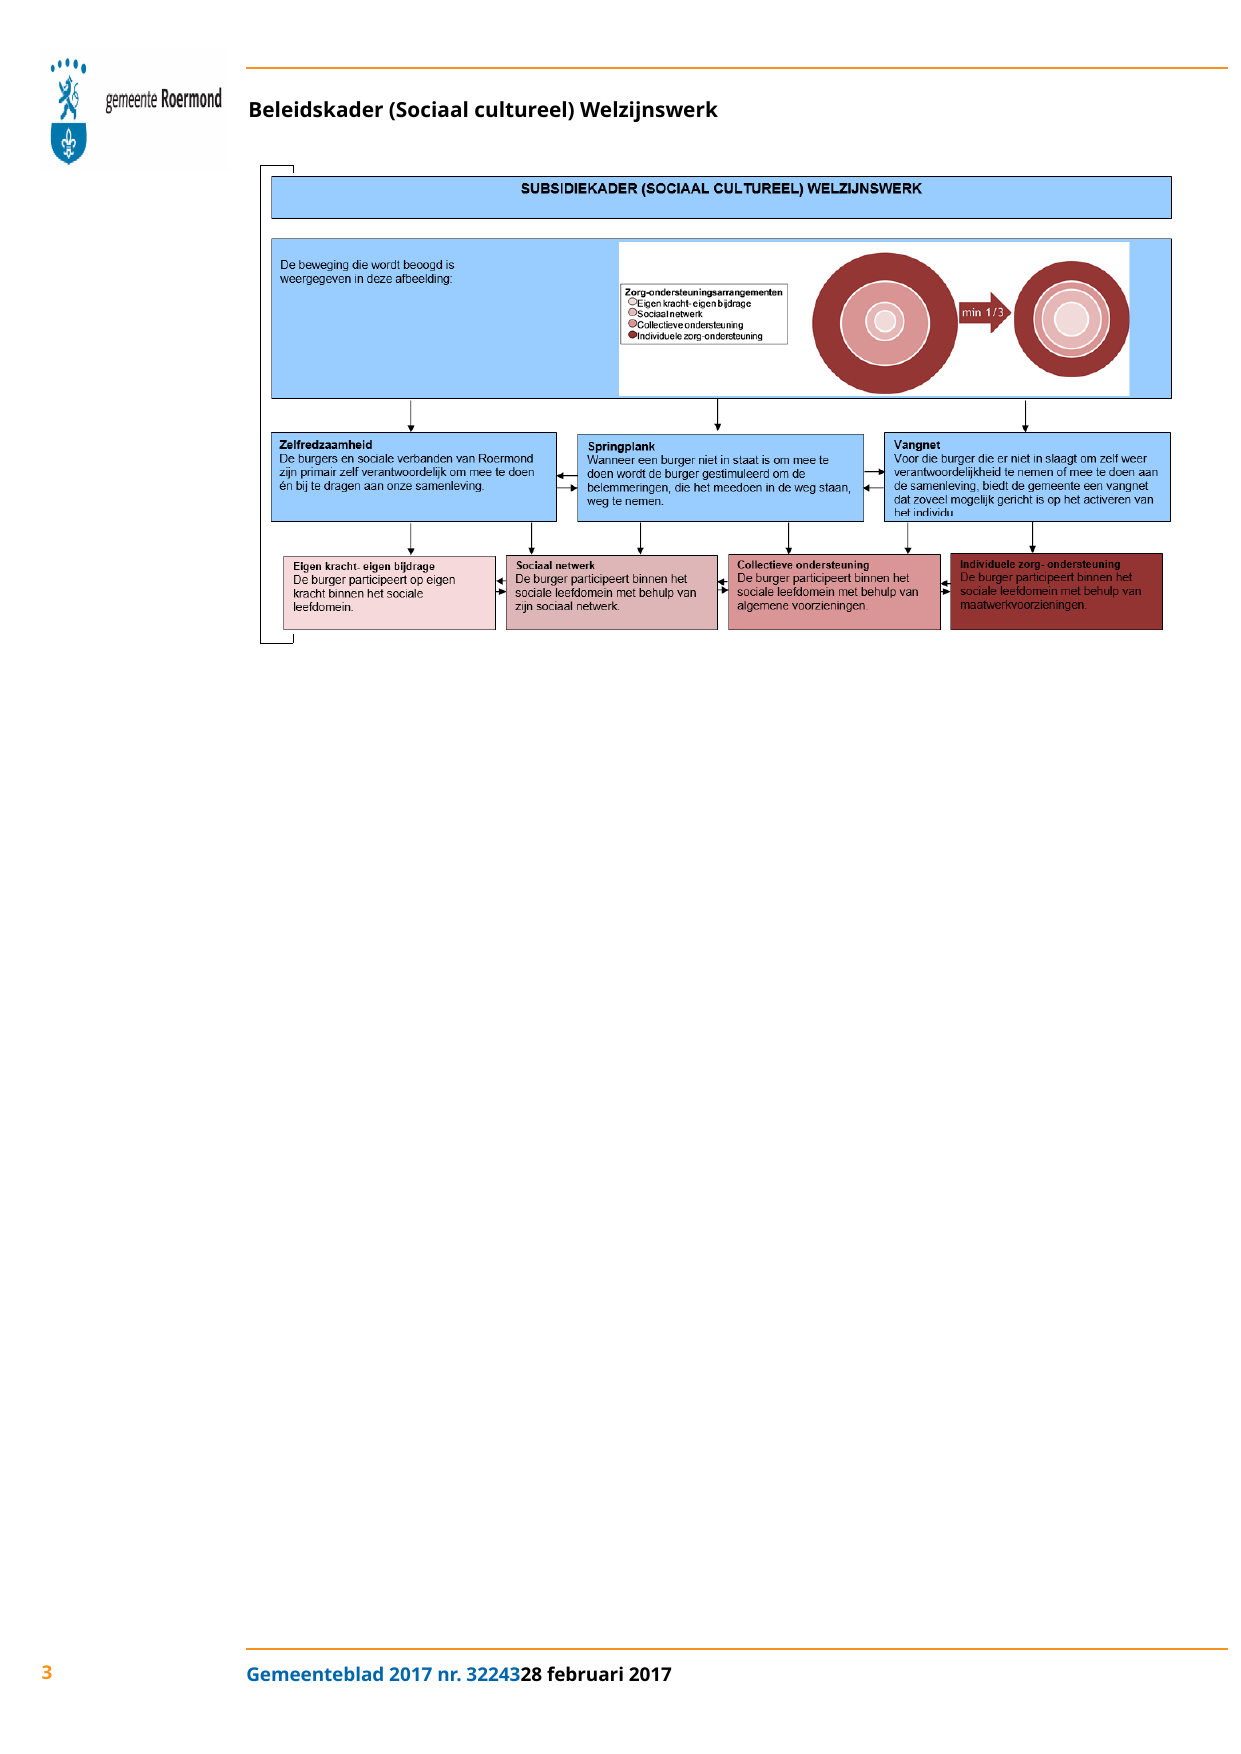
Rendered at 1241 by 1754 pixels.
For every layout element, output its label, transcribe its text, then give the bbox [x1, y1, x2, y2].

text Beleidskader (Sociaal cultureel) Welzijnswerk [248, 95, 1152, 123]
picture [268, 173, 1173, 634]
picture [41, 47, 231, 172]
